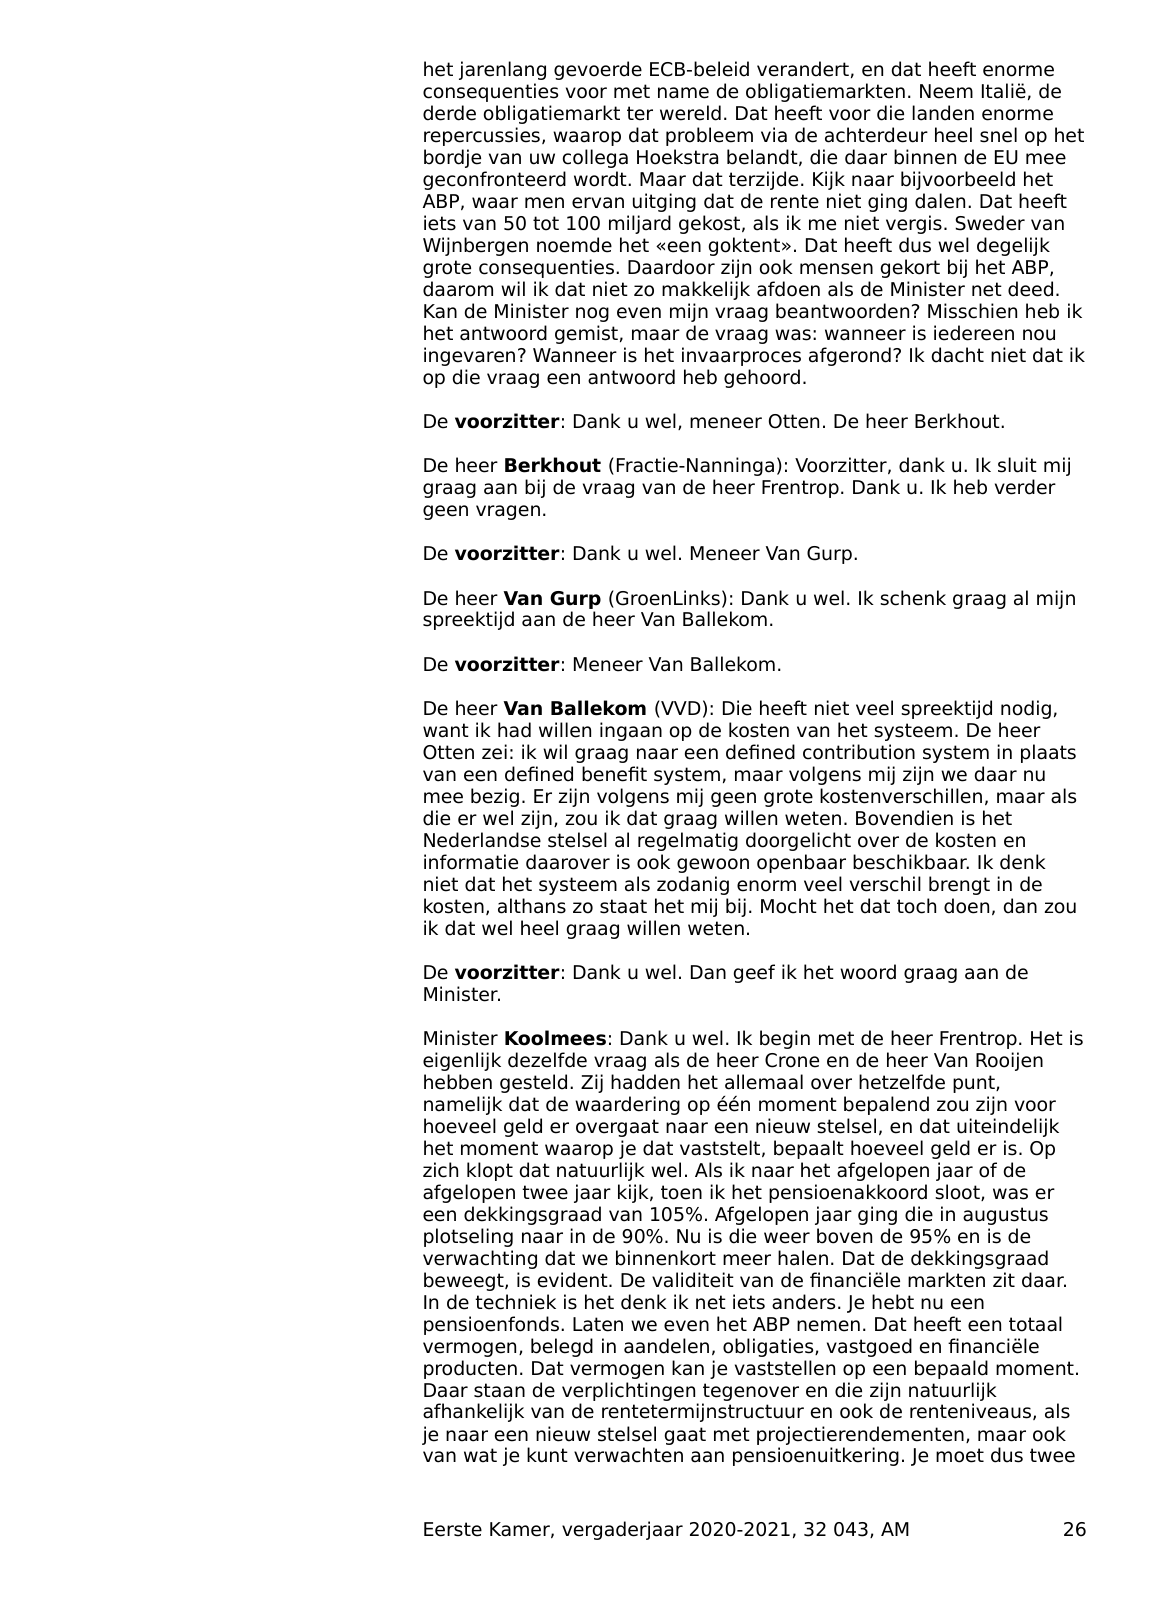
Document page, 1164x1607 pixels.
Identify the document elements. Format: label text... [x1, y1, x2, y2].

text Minister Koolmees: Dank u wel. Ik begin met de heer Frentrop. Het is eigenlijk dezelfde vraag als de heer Crone en de heer Van Rooijen hebben gesteld. Zij hadden het allemaal over hetzelfde punt, namelijk dat de waardering op één moment bepalend zou zijn voor hoeveel geld er overgaat naar een nieuw stelsel, en dat uiteindelijk het moment waarop je dat vaststelt, bepaalt hoeveel geld er is. Op zich klopt dat natuurlijk wel. Als ik naar het afgelopen jaar of de afgelopen twee jaar kijk, toen ik het pensioenakkoord sloot, was er een dekkingsgraad van 105%. Afgelopen jaar ging die in augustus plotseling naar in de 90%. Nu is die weer boven de 95% en is de verwachting dat we binnenkort meer halen. Dat de dekkingsgraad beweegt, is evident. De validiteit van de financiële markten zit daar. [422, 1028, 1087, 1292]
text De voorzitter: Dank u wel, meneer Otten. De heer Berkhout. [422, 411, 1087, 433]
text De voorzitter: Dank u wel. Meneer Van Gurp. [422, 543, 1087, 565]
text In de techniek is het denk ik net iets anders. Je hebt nu een pensioenfonds. Laten we even het ABP nemen. Dat heeft een totaal vermogen, belegd in aandelen, obligaties, vastgoed en financiële producten. Dat vermogen kan je vaststellen op een bepaald moment. Daar staan de verplichtingen tegenover en die zijn natuurlijk afhankelijk van de rentetermijnstructuur en ook de renteniveaus, als je naar een nieuw stelsel gaat met projectierendementen, maar ook van wat je kunt verwachten aan pensioenuitkering. Je moet dus twee [422, 1292, 1087, 1467]
text Kan de Minister nog even mijn vraag beantwoorden? Misschien heb ik het antwoord gemist, maar de vraag was: wanneer is iedereen nou ingevaren? Wanneer is het invaarproces afgerond? Ik dacht niet dat ik op die vraag een antwoord heb gehoord. [422, 301, 1087, 389]
text De heer Van Ballekom (VVD): Die heeft niet veel spreektijd nodig, want ik had willen ingaan op de kosten van het systeem. De heer Otten zei: ik wil graag naar een defined contribution system in plaats van een defined benefit system, maar volgens mij zijn we daar nu mee bezig. Er zijn volgens mij geen grote kostenverschillen, maar als die er wel zijn, zou ik dat graag willen weten. Bovendien is het Nederlandse stelsel al regelmatig doorgelicht over de kosten en informatie daarover is ook gewoon openbaar beschikbaar. Ik denk niet dat het systeem als zodanig enorm veel verschil brengt in de kosten, althans zo staat het mij bij. Mocht het dat toch doen, dan zou ik dat wel heel graag willen weten. [422, 698, 1087, 939]
text De heer Berkhout (Fractie-Nanninga): Voorzitter, dank u. Ik sluit mij graag aan bij de vraag van de heer Frentrop. Dank u. Ik heb verder geen vragen. [422, 455, 1087, 521]
text De voorzitter: Dank u wel. Dan geef ik het woord graag aan de Minister. [422, 962, 1087, 1006]
text het jarenlang gevoerde ECB-beleid verandert, en dat heeft enorme consequenties voor met name de obligatiemarkten. Neem Italië, de derde obligatiemarkt ter wereld. Dat heeft voor die landen enorme repercussies, waarop dat probleem via de achterdeur heel snel op het bordje van uw collega Hoekstra belandt, die daar binnen de EU mee geconfronteerd wordt. Maar dat terzijde. Kijk naar bijvoorbeeld het ABP, waar men ervan uitging dat de rente niet ging dalen. Dat heeft iets van 50 tot 100 miljard gekost, als ik me niet vergis. Sweder van Wijnbergen noemde het «een goktent». Dat heeft dus wel degelijk grote consequenties. Daardoor zijn ook mensen gekort bij het ABP, daarom wil ik dat niet zo makkelijk afdoen als de Minister net deed. [422, 59, 1087, 301]
text De voorzitter: Meneer Van Ballekom. [422, 653, 1087, 676]
text De heer Van Gurp (GroenLinks): Dank u wel. Ik schenk graag al mijn spreektijd aan de heer Van Ballekom. [422, 587, 1087, 631]
